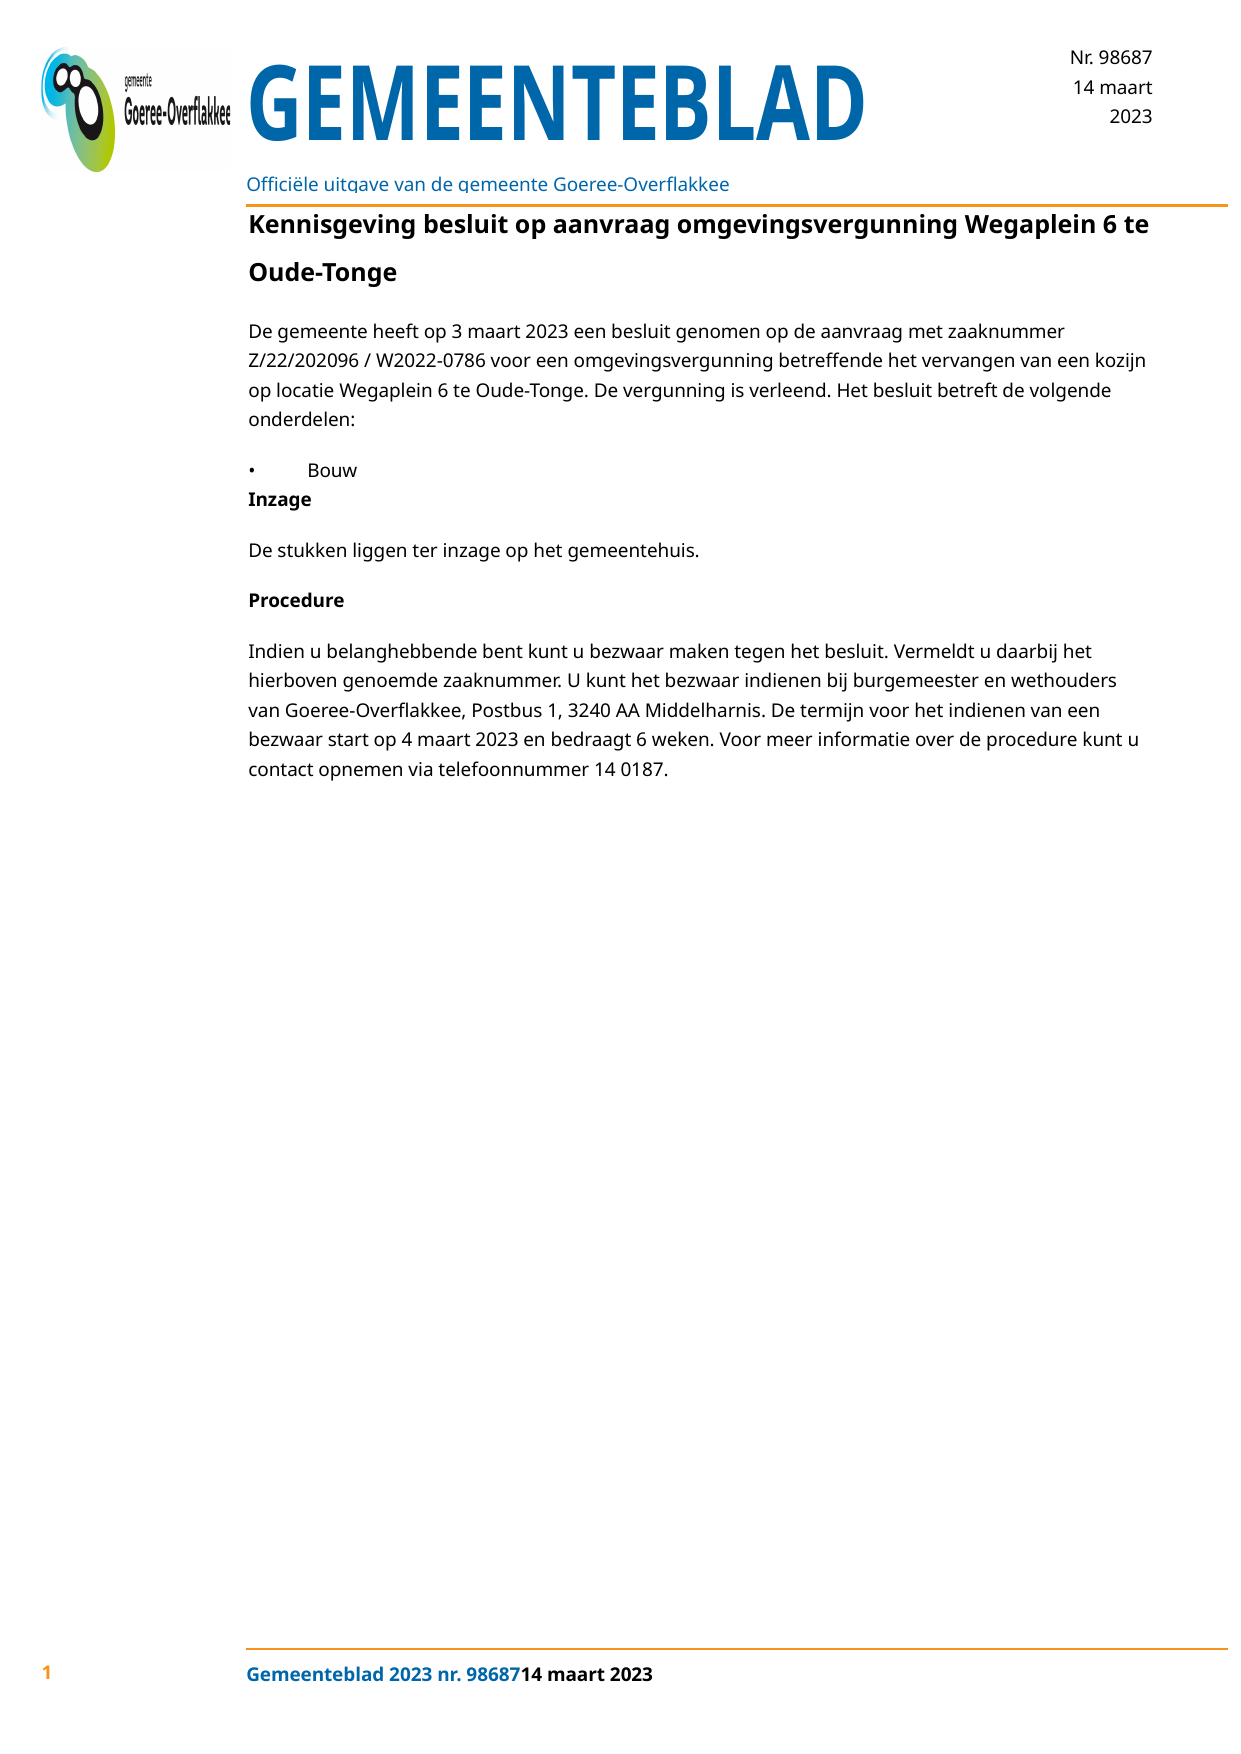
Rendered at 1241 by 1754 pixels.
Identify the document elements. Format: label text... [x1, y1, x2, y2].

text Inzage [248, 487, 1152, 512]
text De stukken liggen ter inzage op het gemeentehuis. [248, 537, 1152, 563]
text Kennisgeving besluit op aanvraag omgevingsvergunning Wegaplein 6 te Oude-Tonge [248, 207, 1152, 288]
list Bouw [248, 457, 1152, 483]
text Indien u belanghebbende bent kunt u bezwaar maken tegen het besluit. Vermeldt u daarbij het hierboven genoemde zaaknummer. U kunt het bezwaar indienen bij burgemeester en wethouders van Goeree-Overflakkee, Postbus 1, 3240 AA Middelharnis. De termijn voor het indienen van een bezwaar start op 4 maart 2023 en bedraagt 6 weken. Voor meer informatie over de procedure kunt u contact opnemen via telefoonnummer 14 0187. [248, 638, 1152, 782]
text Procedure [248, 587, 1152, 613]
text De gemeente heeft op 3 maart 2023 een besluit genomen op de aanvraag met zaaknummer Z/22/202096 / W2022-0786 voor een omgevingsvergunning betreffende het vervangen van een kozijn op locatie Wegaplein 6 te Oude-Tonge. De vergunning is verleend. Het besluit betreft de volgende onderdelen: [248, 318, 1152, 432]
picture [41, 47, 231, 172]
